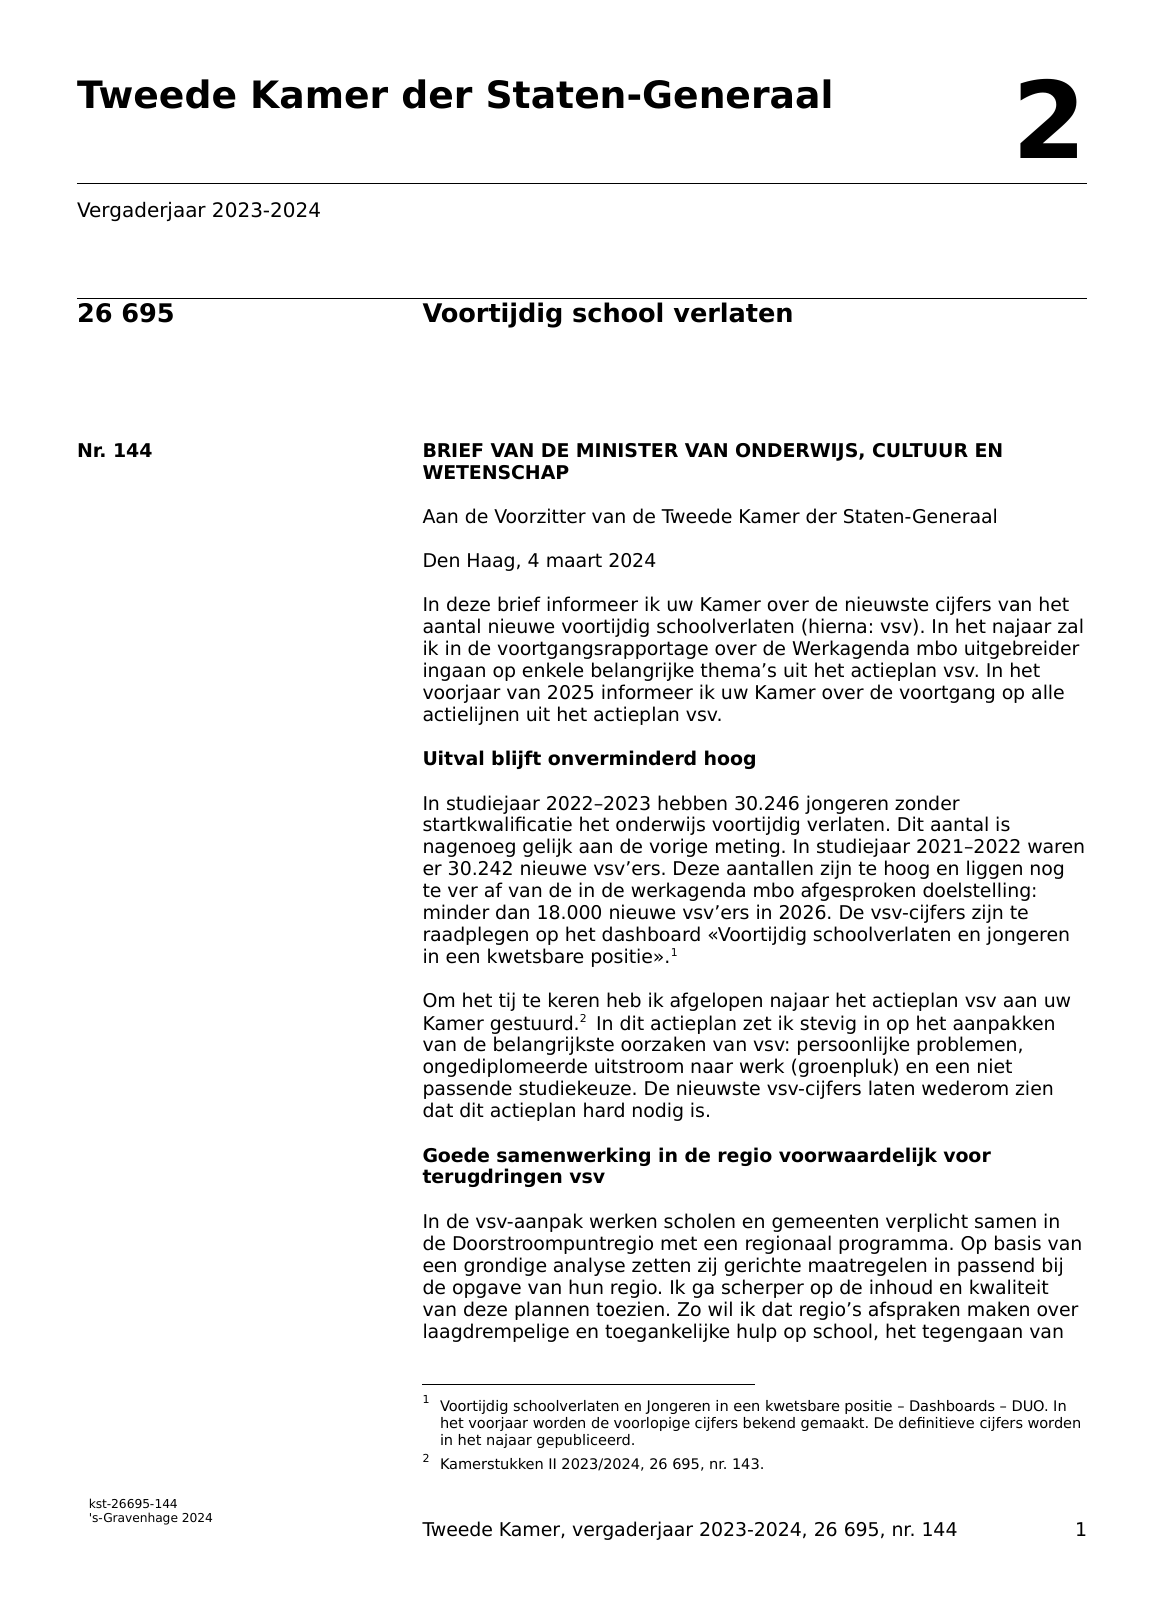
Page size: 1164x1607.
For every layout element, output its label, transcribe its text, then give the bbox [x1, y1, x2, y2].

text In studiejaar 2022–2023 hebben 30.246 jongeren zonder startkwalificatie het onderwijs voortijdig verlaten. Dit aantal is nagenoeg gelijk aan de vorige meting. In studiejaar 2021–2022 waren er 30.242 nieuwe vsv’ers. Deze aantallen zijn te hoog en liggen nog te ver af van de in de werkagenda mbo afgesproken doelstelling: minder dan 18.000 nieuwe vsv’ers in 2026. De vsv-cijfers zijn te raadplegen op het dashboard «Voortijdig schoolverlaten en jongeren in een kwetsbare positie». [422, 792, 1087, 968]
text Voortijdig schoolverlaten en Jongeren in een kwetsbare positie – Dashboards – DUO. In het voorjaar worden de voorlopige cijfers bekend gemaakt. De definitieve cijfers worden in het najaar gepubliceerd. [422, 1393, 1087, 1449]
text Aan de Voorzitter van de Tweede Kamer der Staten-Generaal [422, 506, 1087, 528]
subtitle Uitval blijft onverminderd hoog [422, 748, 1087, 770]
table_header Tweede Kamer der Staten-Generaal [77, 59, 886, 183]
table_cell Vergaderjaar 2023-2024 [77, 184, 1087, 298]
text Om het tij te keren heb ik afgelopen najaar het actieplan vsv aan uw Kamer gestuurd. In dit actieplan zet ik stevig in op het aanpakken van de belangrijkste oorzaken van vsv: persoonlijke problemen, ongediplomeerde uitstroom naar werk (groenpluk) en een niet passende studiekeuze. De nieuwste vsv-cijfers laten wederom zien dat dit actieplan hard nodig is. [422, 990, 1087, 1122]
subtitle Nr. 144 BRIEF VAN DE MINISTER VAN ONDERWIJS, CULTUUR EN WETENSCHAP [77, 440, 1087, 484]
table_header 2 [886, 59, 1087, 183]
subtitle Goede samenwerking in de regio voorwaardelijk voor terugdringen vsv [422, 1144, 1087, 1188]
subtitle 26 695 Voortijdig school verlaten [77, 299, 1087, 329]
text 's-Gravenhage 2024 [88, 1511, 323, 1525]
text Kamerstukken II 2023/2024, 26 695, nr. 143. [422, 1452, 1087, 1474]
text Den Haag, 4 maart 2024 [422, 550, 1087, 572]
text In de vsv-aanpak werken scholen en gemeenten verplicht samen in de Doorstroompuntregio met een regionaal programma. Op basis van een grondige analyse zetten zij gerichte maatregelen in passend bij de opgave van hun regio. Ik ga scherper op de inhoud en kwaliteit van deze plannen toezien. Zo wil ik dat regio’s afspraken maken over laagdrempelige en toegankelijke hulp op school, het tegengaan van [422, 1211, 1087, 1342]
text In deze brief informeer ik uw Kamer over de nieuwste cijfers van het aantal nieuwe voortijdig schoolverlaten (hierna: vsv). In het najaar zal ik in de voortgangsrapportage over de Werkagenda mbo uitgebreider ingaan op enkele belangrijke thema’s uit het actieplan vsv. In het voorjaar van 2025 informeer ik uw Kamer over de voortgang op alle actielijnen uit het actieplan vsv. [422, 594, 1087, 726]
text kst-26695-144 [88, 1497, 323, 1511]
